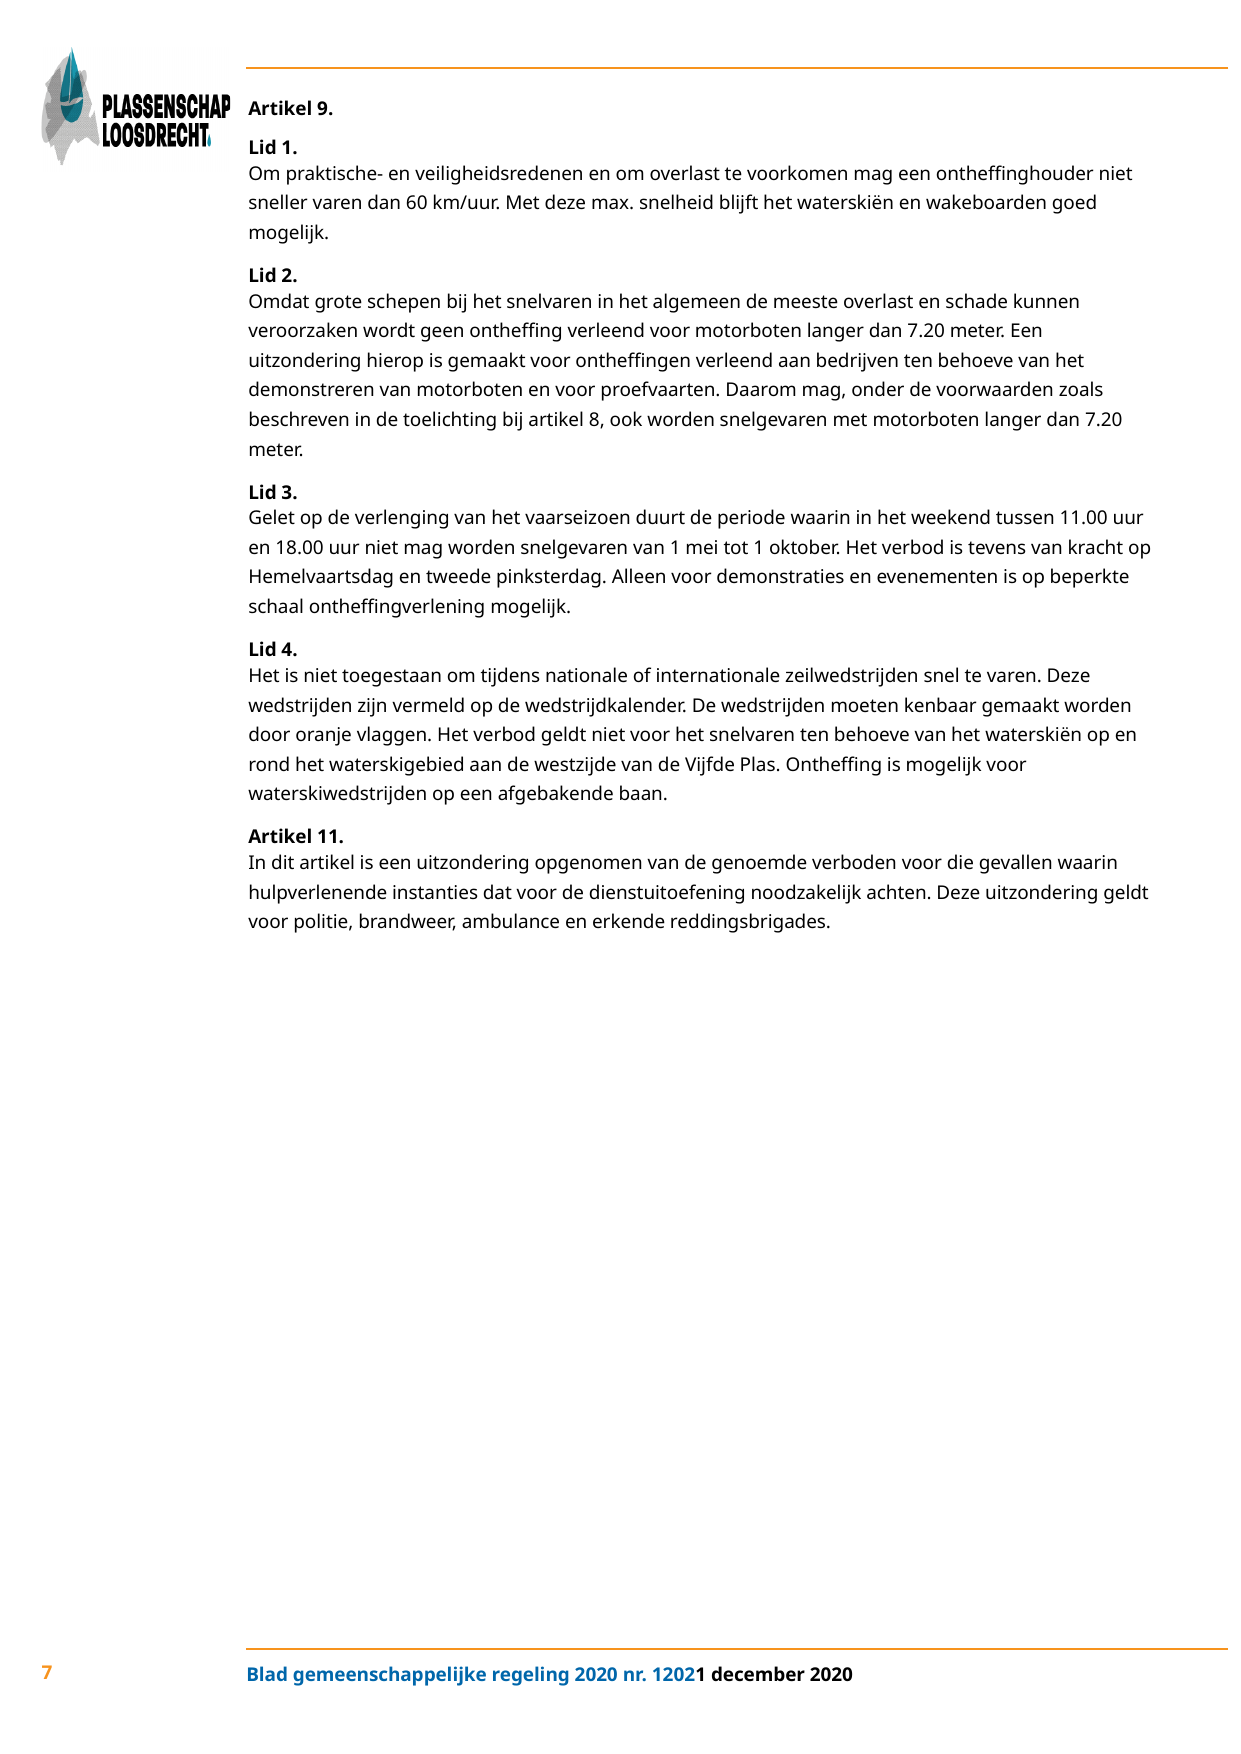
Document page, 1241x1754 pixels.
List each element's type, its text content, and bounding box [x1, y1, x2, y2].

text Lid 2. [248, 262, 1152, 288]
text Artikel 9. [248, 95, 1152, 121]
picture [41, 47, 231, 172]
text Artikel 11. [248, 824, 1152, 849]
text In dit artikel is een uitzondering opgenomen van de genoemde verboden voor die gevallen waarin hulpverlenende instanties dat voor de dienstuitoefening noodzakelijk achten. Deze uitzondering geldt voor politie, brandweer, ambulance en erkende reddingsbrigades. [248, 849, 1152, 934]
text Gelet op de verlenging van het vaarseizoen duurt de periode waarin in het weekend tussen 11.00 uur en 18.00 uur niet mag worden snelgevaren van 1 mei tot 1 oktober. Het verbod is tevens van kracht op Hemelvaartsdag en tweede pinksterdag. Alleen voor demonstraties en evenementen is op beperkte schaal ontheffingverlening mogelijk. [248, 504, 1152, 619]
text Het is niet toegestaan om tijdens nationale of internationale zeilwedstrijden snel te varen. Deze wedstrijden zijn vermeld op de wedstrijdkalender. De wedstrijden moeten kenbaar gemaakt worden door oranje vlaggen. Het verbod geldt niet voor het snelvaren ten behoeve van het waterskiën op en rond het waterskigebied aan de westzijde van de Vijfde Plas. Ontheffing is mogelijk voor waterskiwedstrijden op een afgebakende baan. [248, 662, 1152, 806]
text Lid 4. [248, 636, 1152, 662]
text Lid 3. [248, 479, 1152, 504]
text Omdat grote schepen bij het snelvaren in het algemeen de meeste overlast en schade kunnen veroorzaken wordt geen ontheffing verleend voor motorboten langer dan 7.20 meter. Een uitzondering hierop is gemaakt voor ontheffingen verleend aan bedrijven ten behoeve van het demonstreren van motorboten en voor proefvaarten. Daarom mag, onder de voorwaarden zoals beschreven in de toelichting bij artikel 8, ook worden snelgevaren met motorboten langer dan 7.20 meter. [248, 288, 1152, 461]
text Om praktische- en veiligheidsredenen en om overlast te voorkomen mag een ontheffinghouder niet sneller varen dan 60 km/uur. Met deze max. snelheid blijft het waterskiën en wakeboarden goed mogelijk. [248, 160, 1152, 245]
text Lid 1. [248, 134, 1152, 160]
